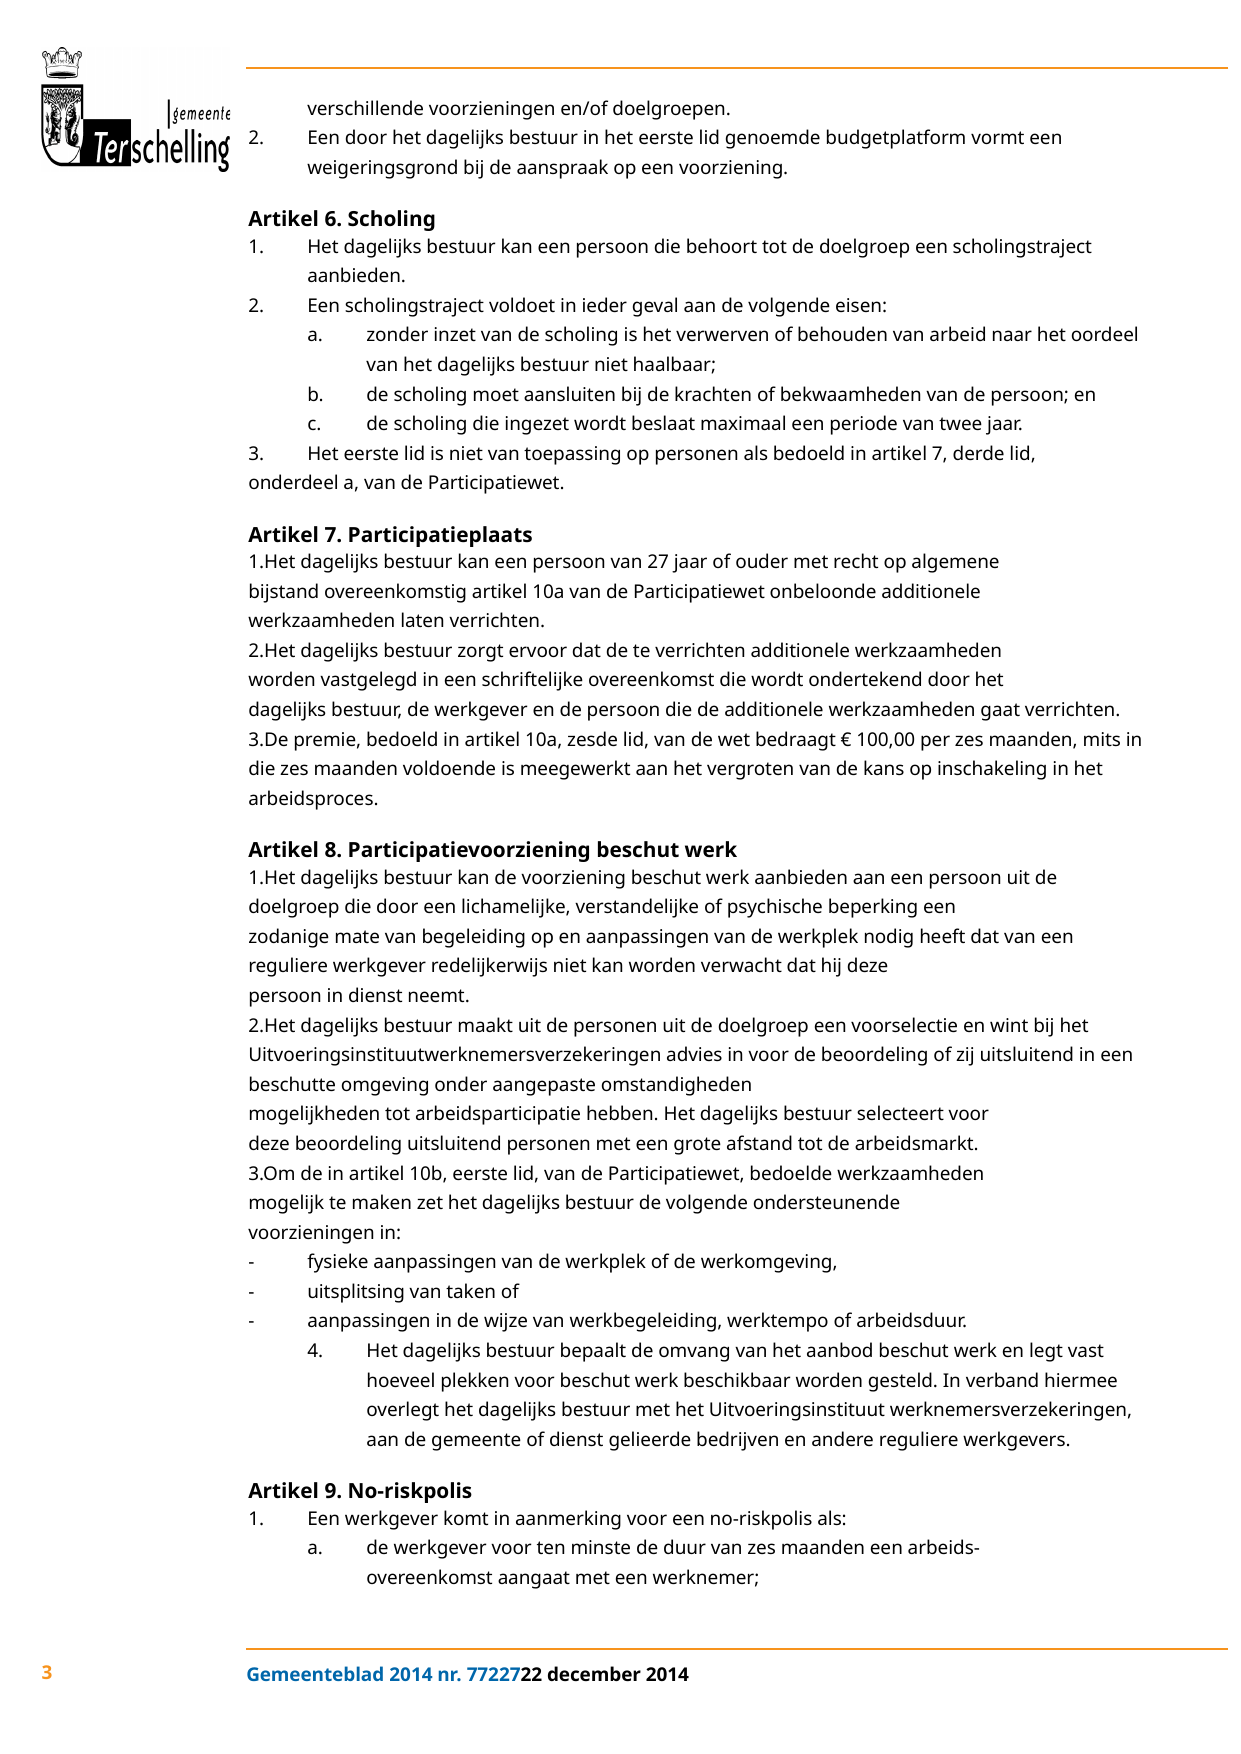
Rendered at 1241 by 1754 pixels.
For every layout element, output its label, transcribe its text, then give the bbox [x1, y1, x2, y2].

text Artikel 7. Participatieplaats [248, 520, 1152, 548]
list de werkgever voor ten minste de duur van zes maanden een arbeids- [307, 1534, 1152, 1560]
list Een scholingstraject voldoet in ieder geval aan de volgende eisen: [248, 292, 1152, 318]
text dagelijks bestuur, de werkgever en de persoon die de additionele werkzaamheden gaat verrichten. [248, 696, 1152, 722]
text 2.Het dagelijks bestuur zorgt ervoor dat de te verrichten additionele werkzaamheden [248, 637, 1152, 663]
list Het eerste lid is niet van toepassing op personen als bedoeld in artikel 7, derde lid, [248, 440, 1152, 466]
text persoon in dienst neemt. [248, 982, 1152, 1008]
text mogelijkheden tot arbeidsparticipatie hebben. Het dagelijks bestuur selecteert voor [248, 1101, 1152, 1126]
text zodanige mate van begeleiding op en aanpassingen van de werkplek nodig heeft dat van een reguliere werkgever redelijkerwijs niet kan worden verwacht dat hij deze [248, 923, 1152, 978]
text Artikel 8. Participatievoorziening beschut werk [248, 835, 1152, 864]
list uitsplitsing van taken of [248, 1278, 1152, 1304]
list verschillende voorzieningen en/of doelgroepen. [248, 95, 1152, 121]
text 2.Het dagelijks bestuur maakt uit de personen uit de doelgroep een voorselectie en wint bij het Uitvoeringsinstituutwerknemersverzekeringen advies in voor de beoordeling of zij uitsluitend in een beschutte omgeving onder aangepaste omstandigheden [248, 1012, 1152, 1097]
list aanpassingen in de wijze van werkbegeleiding, werktempo of arbeidsduur. [248, 1308, 1152, 1333]
text deze beoordeling uitsluitend personen met een grote afstand tot de arbeidsmarkt. [248, 1130, 1152, 1156]
text mogelijk te maken zet het dagelijks bestuur de volgende ondersteunende [248, 1189, 1152, 1215]
list fysieke aanpassingen van de werkplek of de werkomgeving, [248, 1248, 1152, 1274]
text werkzaamheden laten verrichten. [248, 607, 1152, 633]
list overeenkomst aangaat met een werknemer; [307, 1564, 1152, 1590]
text bijstand overeenkomstig artikel 10a van de Participatiewet onbeloonde additionele [248, 578, 1152, 604]
text 1.Het dagelijks bestuur kan de voorziening beschut werk aanbieden aan een persoon uit de doelgroep die door een lichamelijke, verstandelijke of psychische beperking een [248, 864, 1152, 919]
list zonder inzet van de scholing is het verwerven of behouden van arbeid naar het oordeel van het dagelijks bestuur niet haalbaar; [307, 322, 1152, 377]
text onderdeel a, van de Participatiewet. [248, 469, 1152, 495]
list de scholing die ingezet wordt beslaat maximaal een periode van twee jaar. [307, 410, 1152, 436]
list Een werkgever komt in aanmerking voor een no-riskpolis als: [248, 1505, 1152, 1531]
list Het dagelijks bestuur bepaalt de omvang van het aanbod beschut werk en legt vast hoeveel plekken voor beschut werk beschikbaar worden gesteld. In verband hiermee overlegt het dagelijks bestuur met het Uitvoeringsinstituut werknemersverzekeringen, aan de gemeente of dienst gelieerde bedrijven en andere reguliere werkgevers. [307, 1337, 1152, 1452]
text Artikel 6. Scholing [248, 204, 1152, 233]
text 1.Het dagelijks bestuur kan een persoon van 27 jaar of ouder met recht op algemene [248, 548, 1152, 574]
text 3.Om de in artikel 10b, eerste lid, van de Participatiewet, bedoelde werkzaamheden [248, 1160, 1152, 1185]
text Artikel 9. No-riskpolis [248, 1476, 1152, 1505]
list de scholing moet aansluiten bij de krachten of bekwaamheden van de persoon; en [307, 381, 1152, 406]
picture [41, 47, 231, 172]
list Een door het dagelijks bestuur in het eerste lid genoemde budgetplatform vormt een weigeringsgrond bij de aanspraak op een voorziening. [248, 124, 1152, 180]
text worden vastgelegd in een schriftelijke overeenkomst die wordt ondertekend door het [248, 667, 1152, 692]
text 3.De premie, bedoeld in artikel 10a, zesde lid, van de wet bedraagt € 100,00 per zes maanden, mits in die zes maanden voldoende is meegewerkt aan het vergroten van de kans op inschakeling in het arbeidsproces. [248, 726, 1152, 811]
list Het dagelijks bestuur kan een persoon die behoort tot de doelgroep een scholingstraject aanbieden. [248, 233, 1152, 288]
text voorzieningen in: [248, 1219, 1152, 1244]
